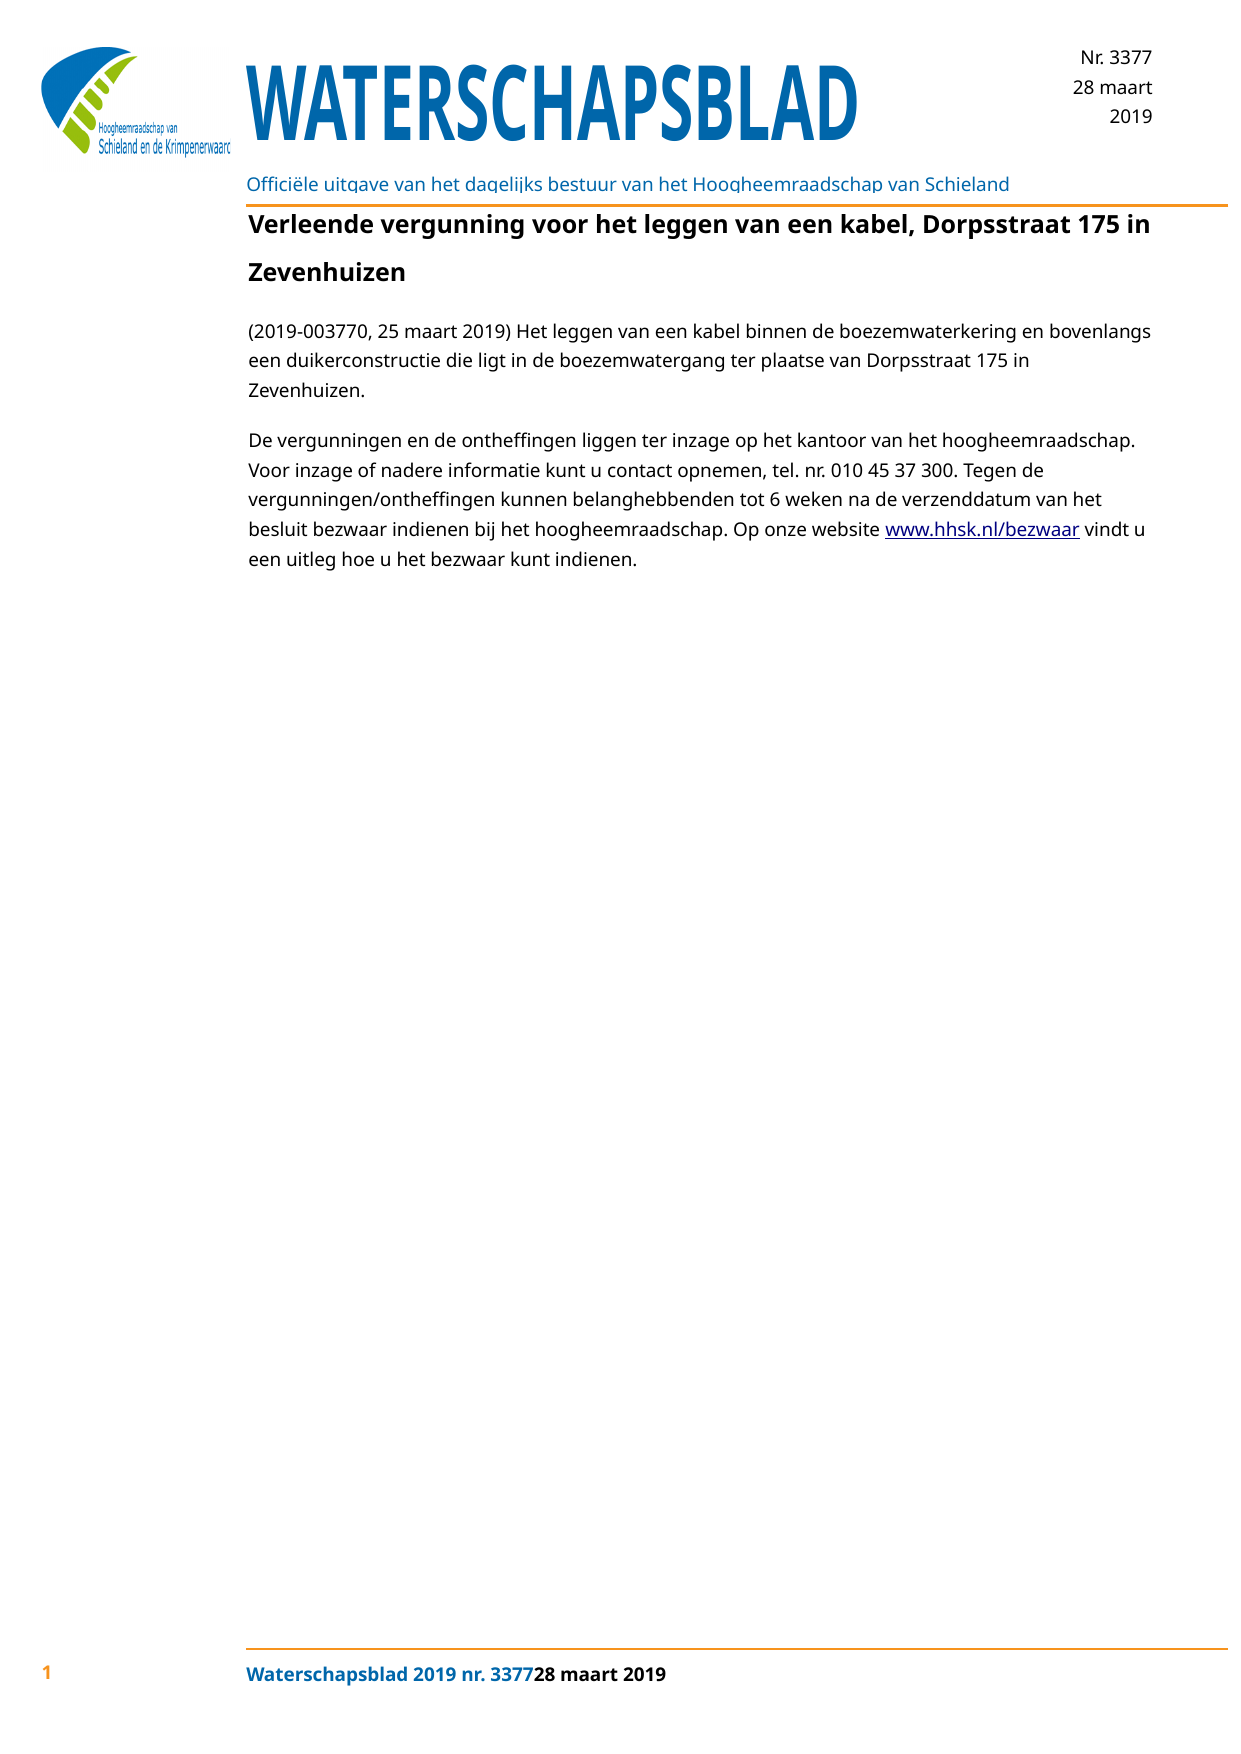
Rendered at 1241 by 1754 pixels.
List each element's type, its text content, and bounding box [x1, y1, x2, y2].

text (2019-003770, 25 maart 2019) Het leggen van een kabel binnen de boezemwaterkering en bovenlangs een duikerconstructie die ligt in de boezemwatergang ter plaatse van Dorpsstraat 175 in Zevenhuizen. [248, 318, 1152, 403]
text De vergunningen en de ontheffingen liggen ter inzage op het kantoor van het hoogheemraadschap. Voor inzage of nadere informatie kunt u contact opnemen, tel. nr. 010 45 37 300. Tegen de vergunningen/ontheffingen kunnen belanghebbenden tot 6 weken na de verzenddatum van het besluit bezwaar indienen bij het hoogheemraadschap. Op onze website www.hhsk.nl/bezwaar vindt u een uitleg hoe u het bezwaar kunt indienen. [248, 427, 1152, 572]
text Verleende vergunning voor het leggen van een kabel, Dorpsstraat 175 in Zevenhuizen [248, 207, 1152, 288]
picture [41, 47, 231, 172]
